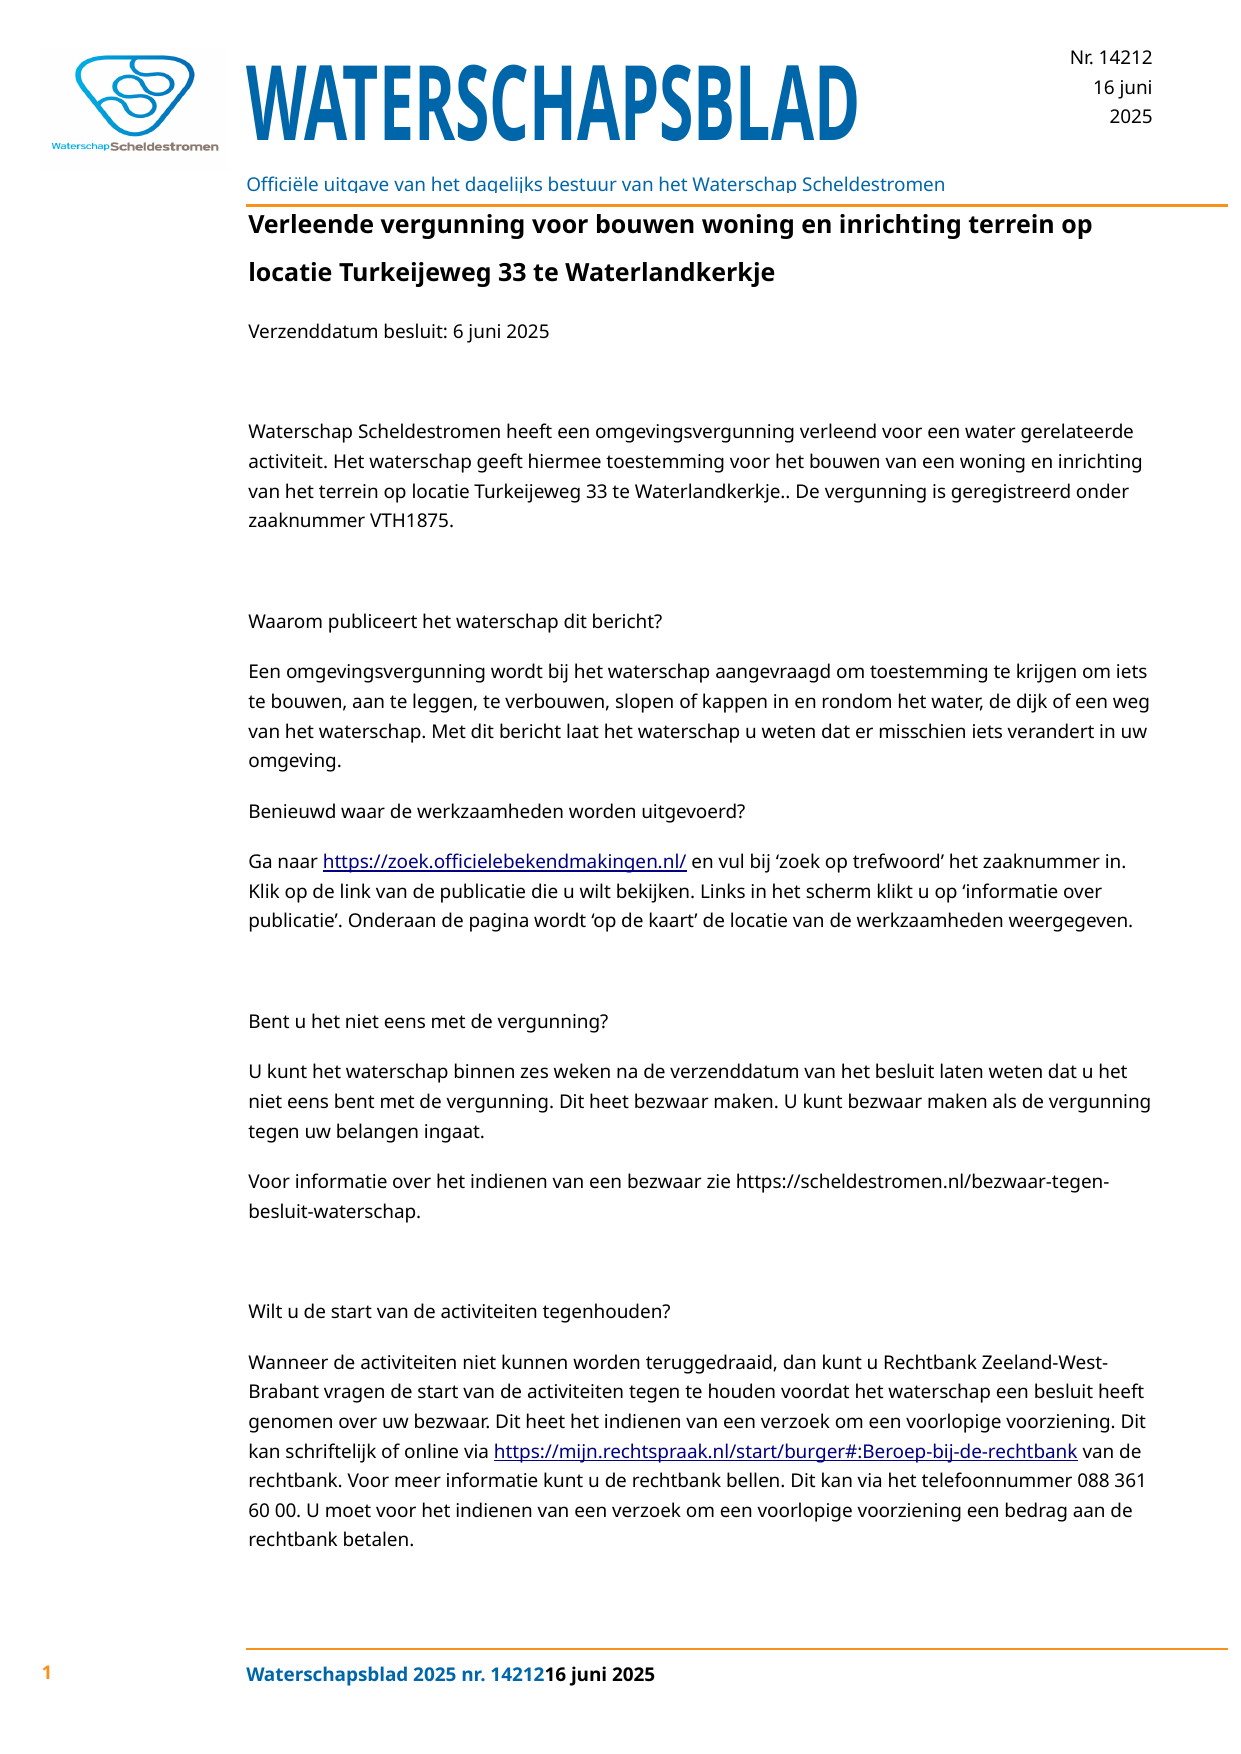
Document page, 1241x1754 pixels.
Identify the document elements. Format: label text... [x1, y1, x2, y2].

text Ga naar https://zoek.officielebekendmakingen.nl/ en vul bij ‘zoek op trefwoord’ het zaaknummer in. Klik op de link van de publicatie die u wilt bekijken. Links in het scherm klikt u op ‘informatie over publicatie’. Onderaan de pagina wordt ‘op de kaart’ de locatie van de werkzaamheden weergegeven. [248, 848, 1152, 933]
picture [41, 47, 231, 172]
text Wanneer de activiteiten niet kunnen worden teruggedraaid, dan kunt u Rechtbank Zeeland-West-Brabant vragen de start van de activiteiten tegen te houden voordat het waterschap een besluit heeft genomen over uw bezwaar. Dit heet het indienen van een verzoek om een voorlopige voorziening. Dit kan schriftelijk of online via https://mijn.rechtspraak.nl/start/burger#:Beroep-bij-de-rechtbank van de rechtbank. Voor meer informatie kunt u de rechtbank bellen. Dit kan via het telefoonnummer 088 361 60 00. U moet voor het indienen van een verzoek om een voorlopige voorziening een bedrag aan de rechtbank betalen. [248, 1349, 1152, 1552]
text Een omgevingsvergunning wordt bij het waterschap aangevraagd om toestemming te krijgen om iets te bouwen, aan te leggen, te verbouwen, slopen of kappen in en rondom het water, de dijk of een weg van het waterschap. Met dit bericht laat het waterschap u weten dat er misschien iets verandert in uw omgeving. [248, 659, 1152, 773]
text Waterschap Scheldestromen heeft een omgevingsvergunning verleend voor een water gerelateerde activiteit. Het waterschap geeft hiermee toestemming voor het bouwen van een woning en inrichting van het terrein op locatie Turkeijeweg 33 te Waterlandkerkje.. De vergunning is geregistreerd onder zaaknummer VTH1875. [248, 419, 1152, 533]
text Wilt u de start van de activiteiten tegenhouden? [248, 1299, 1152, 1324]
text U kunt het waterschap binnen zes weken na de verzenddatum van het besluit laten weten dat u het niet eens bent met de vergunning. Dit heet bezwaar maken. U kunt bezwaar maken als de vergunning tegen uw belangen ingaat. [248, 1059, 1152, 1144]
text Bent u het niet eens met de vergunning? [248, 1008, 1152, 1034]
text Verleende vergunning voor bouwen woning en inrichting terrein op locatie Turkeijeweg 33 te Waterlandkerkje [248, 207, 1152, 288]
text Verzenddatum besluit: 6 juni 2025 [248, 318, 1152, 344]
text Benieuwd waar de werkzaamheden worden uitgevoerd? [248, 798, 1152, 824]
text Waarom publiceert het waterschap dit bericht? [248, 608, 1152, 634]
text Voor informatie over het indienen van een bezwaar zie https://scheldestromen.nl/bezwaar-tegen-besluit-waterschap. [248, 1168, 1152, 1224]
